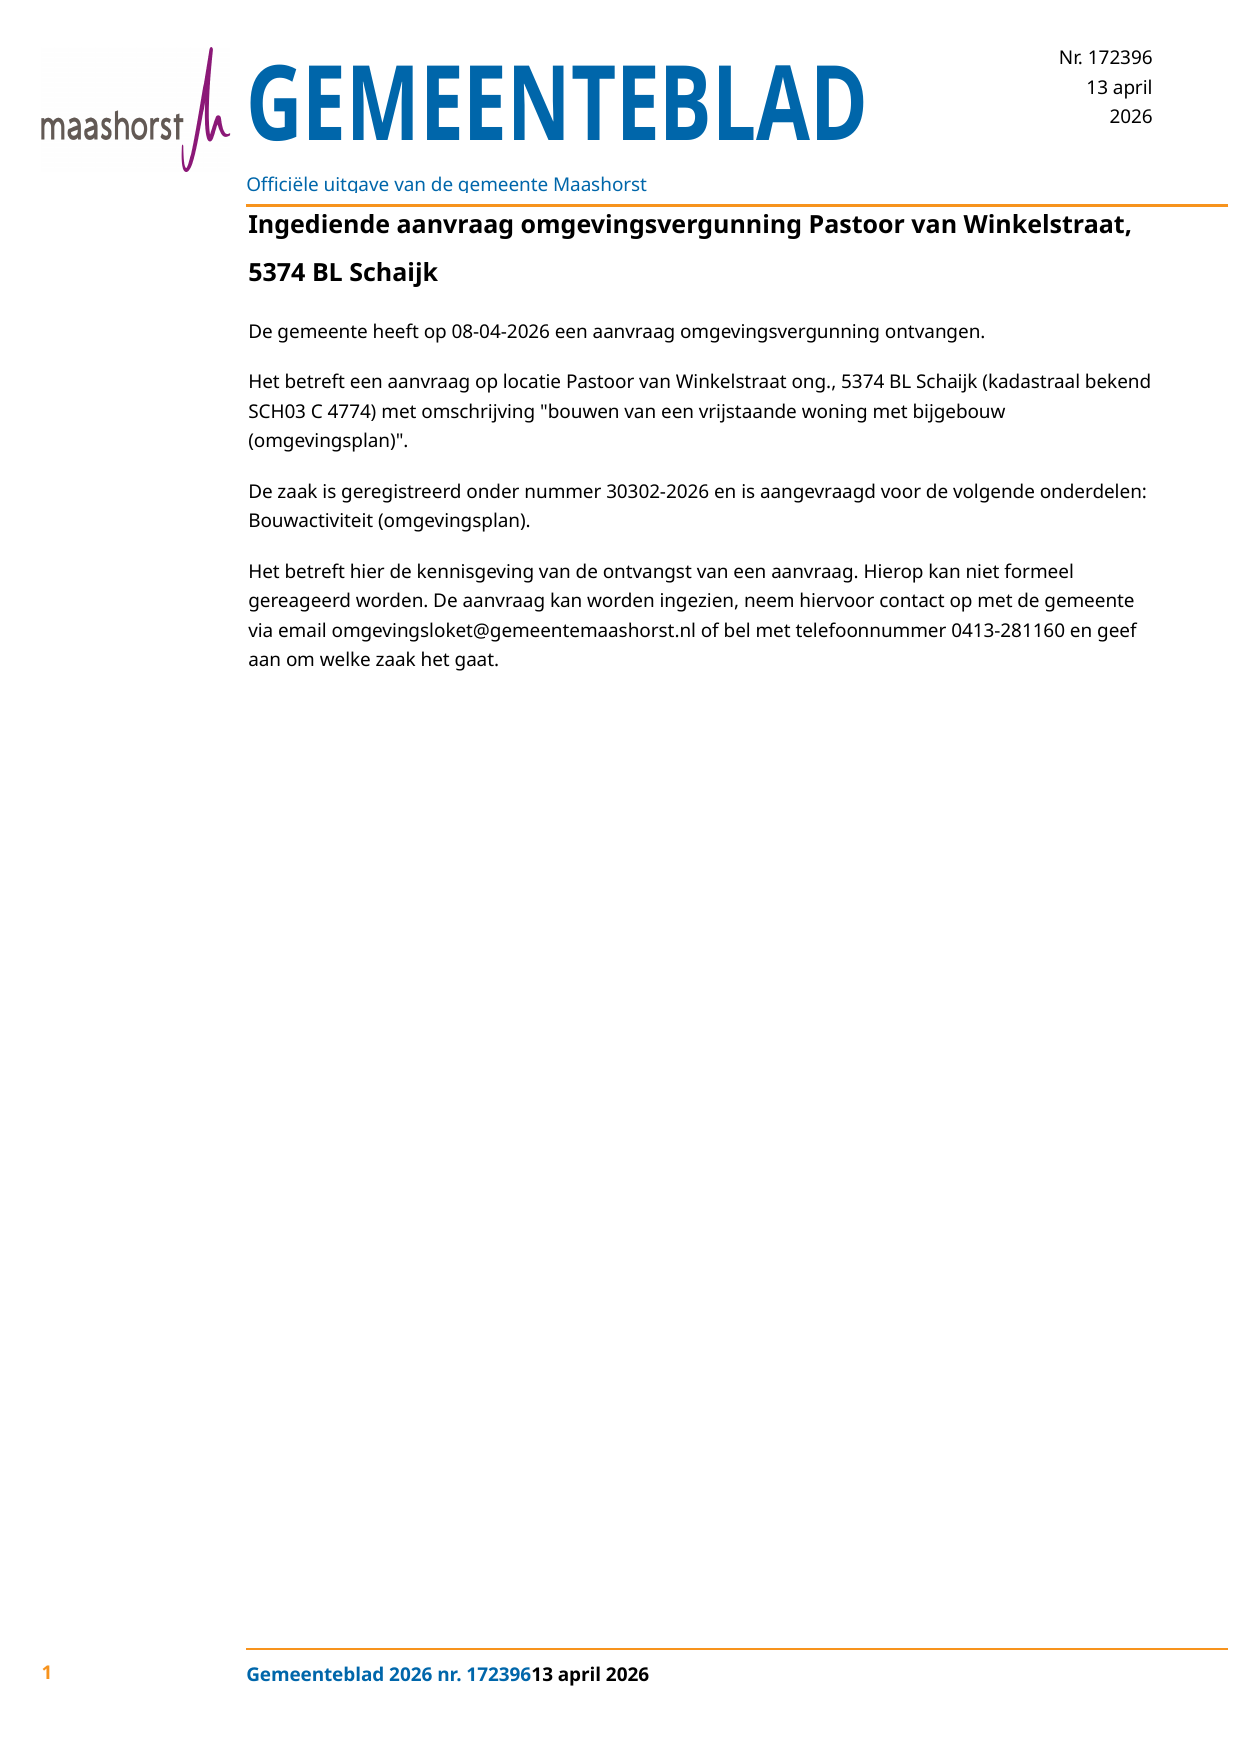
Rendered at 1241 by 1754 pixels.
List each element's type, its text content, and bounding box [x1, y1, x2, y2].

text Het betreft hier de kennisgeving van de ontvangst van een aanvraag. Hierop kan niet formeel gereageerd worden. De aanvraag kan worden ingezien, neem hiervoor contact op met de gemeente via email omgevingsloket@gemeentemaashorst.nl of bel met telefoonnummer 0413-281160 en geef aan om welke zaak het gaat. [248, 558, 1152, 672]
picture [41, 47, 231, 172]
text Ingediende aanvraag omgevingsvergunning Pastoor van Winkelstraat, 5374 BL Schaijk [248, 207, 1152, 288]
text De gemeente heeft op 08-04-2026 een aanvraag omgevingsvergunning ontvangen. [248, 318, 1152, 344]
text Het betreft een aanvraag op locatie Pastoor van Winkelstraat ong., 5374 BL Schaijk (kadastraal bekend SCH03 C 4774) met omschrijving "bouwen van een vrijstaande woning met bijgebouw (omgevingsplan)". [248, 368, 1152, 453]
text De zaak is geregistreerd onder nummer 30302-2026 en is aangevraagd voor de volgende onderdelen: Bouwactiviteit (omgevingsplan). [248, 478, 1152, 533]
